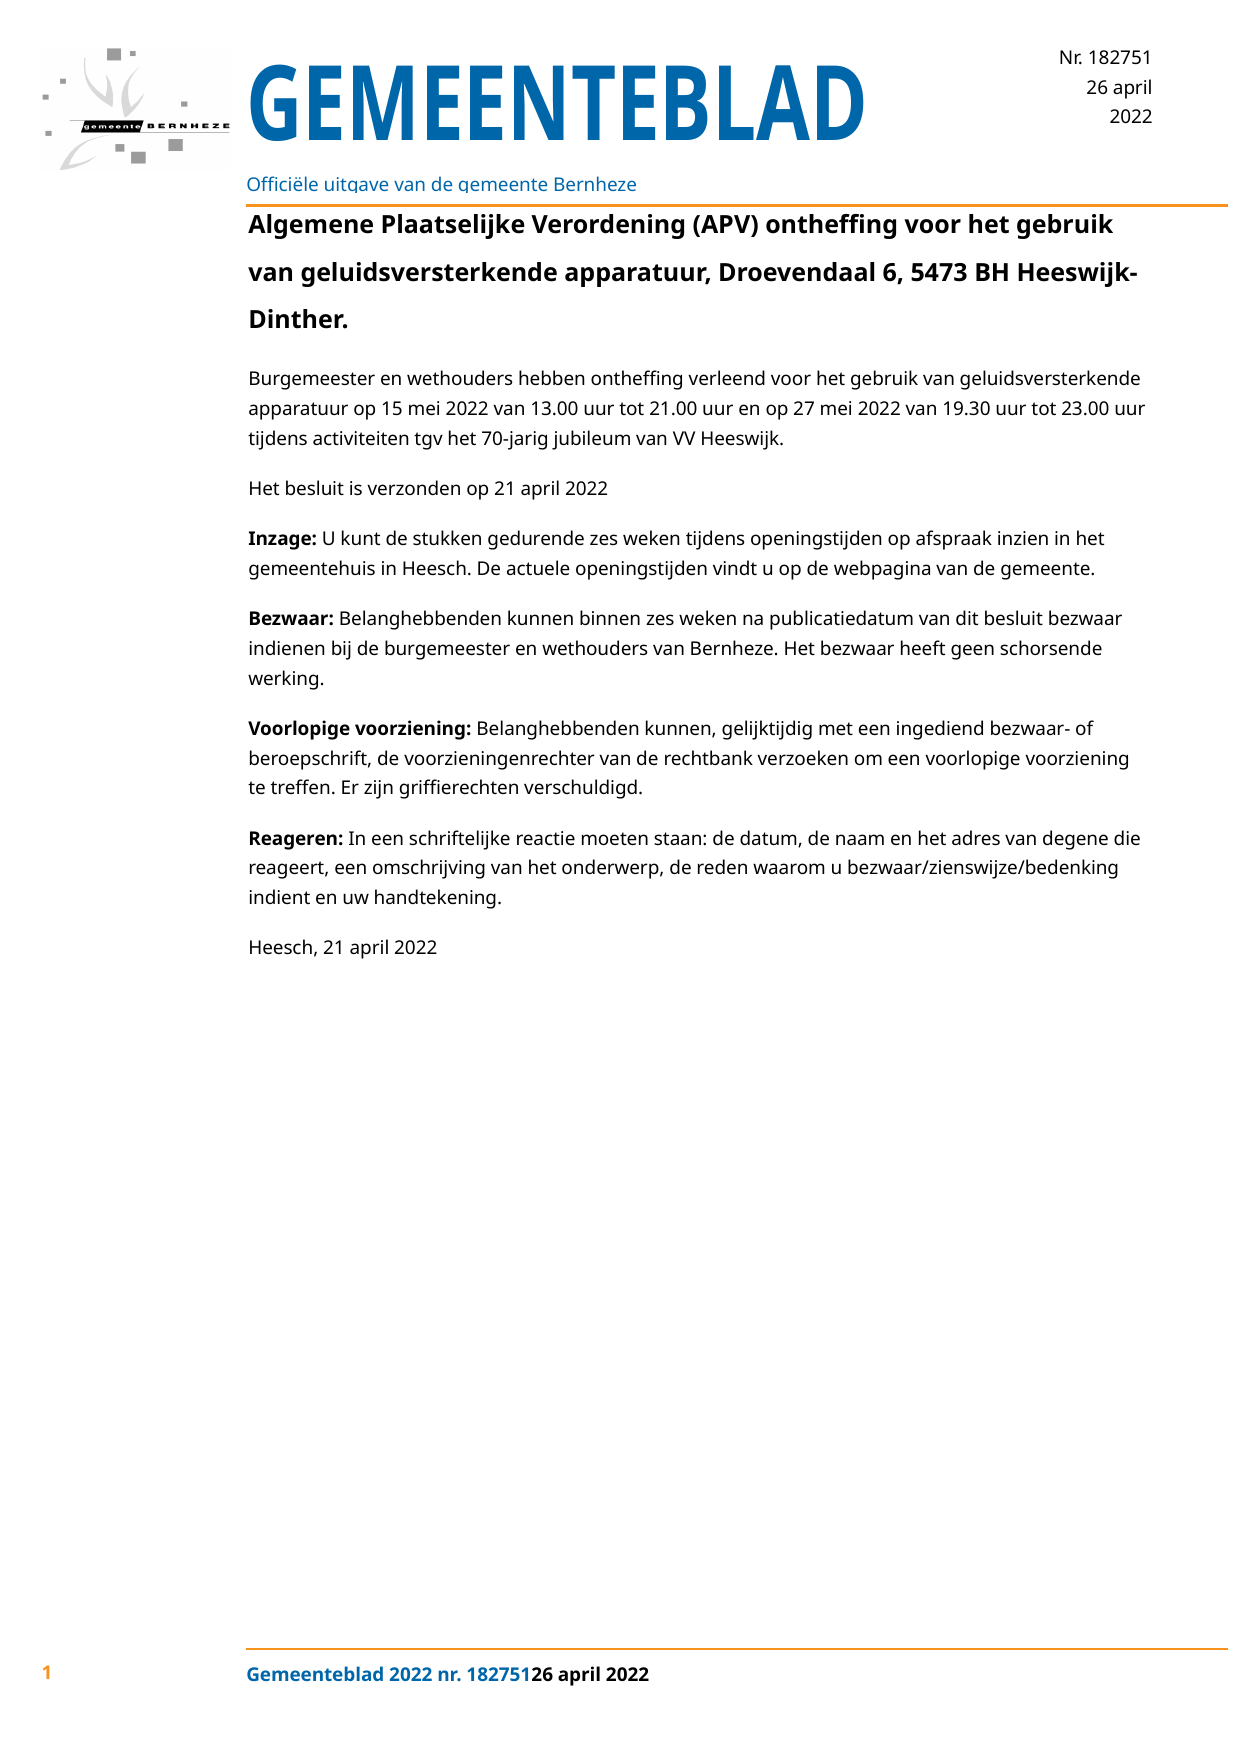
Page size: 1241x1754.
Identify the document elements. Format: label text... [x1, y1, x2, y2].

text Inzage: U kunt de stukken gedurende zes weken tijdens openingstijden op afspraak inzien in het gemeentehuis in Heesch. De actuele openingstijden vindt u op de webpagina van de gemeente. [248, 526, 1152, 581]
text Heesch, 21 april 2022 [248, 934, 1152, 960]
text Voorlopige voorziening: Belanghebbenden kunnen, gelijktijdig met een ingediend bezwaar- of beroepschrift, de voorzieningenrechter van de rechtbank verzoeken om een voorlopige voorziening te treffen. Er zijn griffierechten verschuldigd. [248, 715, 1152, 800]
picture [41, 47, 231, 172]
text Algemene Plaatselijke Verordening (APV) ontheffing voor het gebruik van geluidsversterkende apparatuur, Droevendaal 6, 5473 BH Heeswijk-Dinther. [248, 207, 1152, 336]
text Het besluit is verzonden op 21 april 2022 [248, 475, 1152, 501]
text Bezwaar: Belanghebbenden kunnen binnen zes weken na publicatiedatum van dit besluit bezwaar indienen bij de burgemeester en wethouders van Bernheze. Het bezwaar heeft geen schorsende werking. [248, 606, 1152, 690]
text Burgemeester en wethouders hebben ontheffing verleend voor het gebruik van geluidsversterkende apparatuur op 15 mei 2022 van 13.00 uur tot 21.00 uur en op 27 mei 2022 van 19.30 uur tot 23.00 uur tijdens activiteiten tgv het 70-jarig jubileum van VV Heeswijk. [248, 366, 1152, 450]
text Reageren: In een schriftelijke reactie moeten staan: de datum, de naam en het adres van degene die reageert, een omschrijving van het onderwerp, de reden waarom u bezwaar/zienswijze/bedenking indient en uw handtekening. [248, 825, 1152, 909]
